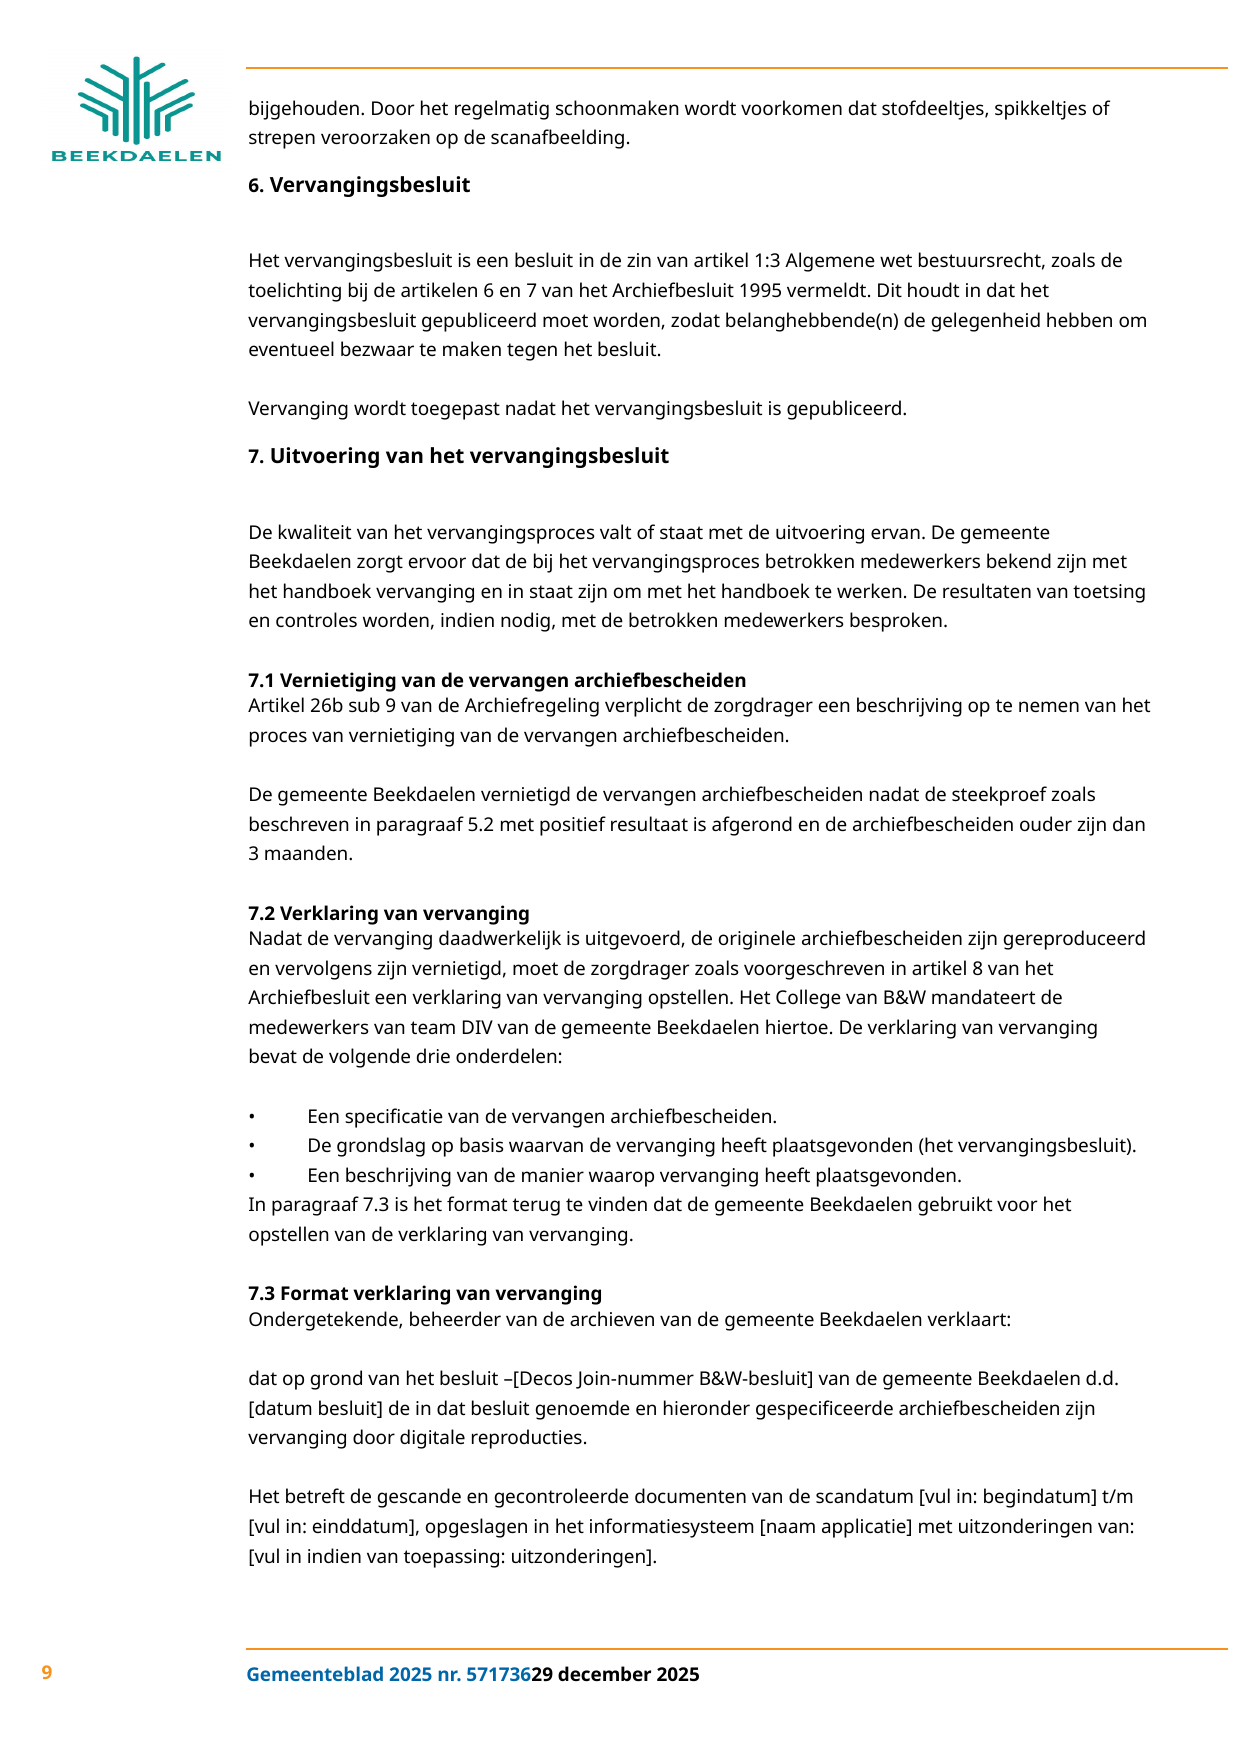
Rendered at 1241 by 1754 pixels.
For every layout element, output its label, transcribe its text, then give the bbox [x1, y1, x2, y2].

text Nadat de vervanging daadwerkelijk is uitgevoerd, de originele archiefbescheiden zijn gereproduceerd en vervolgens zijn vernietigd, moet de zorgdrager zoals voorgeschreven in artikel 8 van het Archiefbesluit een verklaring van vervanging opstellen. Het College van B&W mandateert de medewerkers van team DIV van de gemeente Beekdaelen hiertoe. De verklaring van vervanging bevat de volgende drie onderdelen: [248, 925, 1152, 1069]
text Vervanging wordt toegepast nadat het vervangingsbesluit is gepubliceerd. [248, 396, 1152, 421]
text Ondergetekende, beheerder van de archieven van de gemeente Beekdaelen verklaart: [248, 1306, 1152, 1332]
text 7.1 Vernietiging van de vervangen archiefbescheiden [248, 667, 1152, 693]
text 7. Uitvoering van het vervangingsbesluit [248, 441, 1152, 470]
text In paragraaf 7.3 is het format terug te vinden dat de gemeente Beekdaelen gebruikt voor het opstellen van de verklaring van vervanging. [248, 1192, 1152, 1247]
text 7.3 Format verklaring van vervanging [248, 1280, 1152, 1306]
text 6. Vervangingsbesluit [248, 170, 1152, 198]
picture [41, 47, 231, 172]
text Het vervangingsbesluit is een besluit in de zin van artikel 1:3 Algemene wet bestuursrecht, zoals de toelichting bij de artikelen 6 en 7 van het Archiefbesluit 1995 vermeldt. Dit houdt in dat het vervangingsbesluit gepubliceerd moet worden, zodat belanghebbende(n) de gelegenheid hebben om eventueel bezwaar te maken tegen het besluit. [248, 248, 1152, 362]
text De gemeente Beekdaelen vernietigd de vervangen archiefbescheiden nadat de steekproef zoals beschreven in paragraaf 5.2 met positief resultaat is afgerond en de archiefbescheiden ouder zijn dan 3 maanden. [248, 781, 1152, 866]
list Een beschrijving van de manier waarop vervanging heeft plaatsgevonden. [248, 1162, 1152, 1188]
text 7.2 Verklaring van vervanging [248, 900, 1152, 925]
text dat op grond van het besluit –[Decos Join-nummer B&W-besluit] van de gemeente Beekdaelen d.d. [datum besluit] de in dat besluit genoemde en hieronder gespecificeerde archiefbescheiden zijn vervanging door digitale reproducties. [248, 1365, 1152, 1450]
text bijgehouden. Door het regelmatig schoonmaken wordt voorkomen dat stofdeeltjes, spikkeltjes of strepen veroorzaken op de scanafbeelding. [248, 95, 1152, 150]
text De kwaliteit van het vervangingsproces valt of staat met de uitvoering ervan. De gemeente Beekdaelen zorgt ervoor dat de bij het vervangingsproces betrokken medewerkers bekend zijn met het handboek vervanging en in staat zijn om met het handboek te werken. De resultaten van toetsing en controles worden, indien nodig, met de betrokken medewerkers besproken. [248, 519, 1152, 633]
text Het betreft de gescande en gecontroleerde documenten van de scandatum [vul in: begindatum] t/m [vul in: einddatum], opgeslagen in het informatiesysteem [naam applicatie] met uitzonderingen van: [vul in indien van toepassing: uitzonderingen]. [248, 1484, 1152, 1568]
list Een specificatie van de vervangen archiefbescheiden. [248, 1103, 1152, 1129]
text Artikel 26b sub 9 van de Archiefregeling verplicht de zorgdrager een beschrijving op te nemen van het proces van vernietiging van de vervangen archiefbescheiden. [248, 693, 1152, 748]
list De grondslag op basis waarvan de vervanging heeft plaatsgevonden (het vervangingsbesluit). [248, 1132, 1152, 1158]
